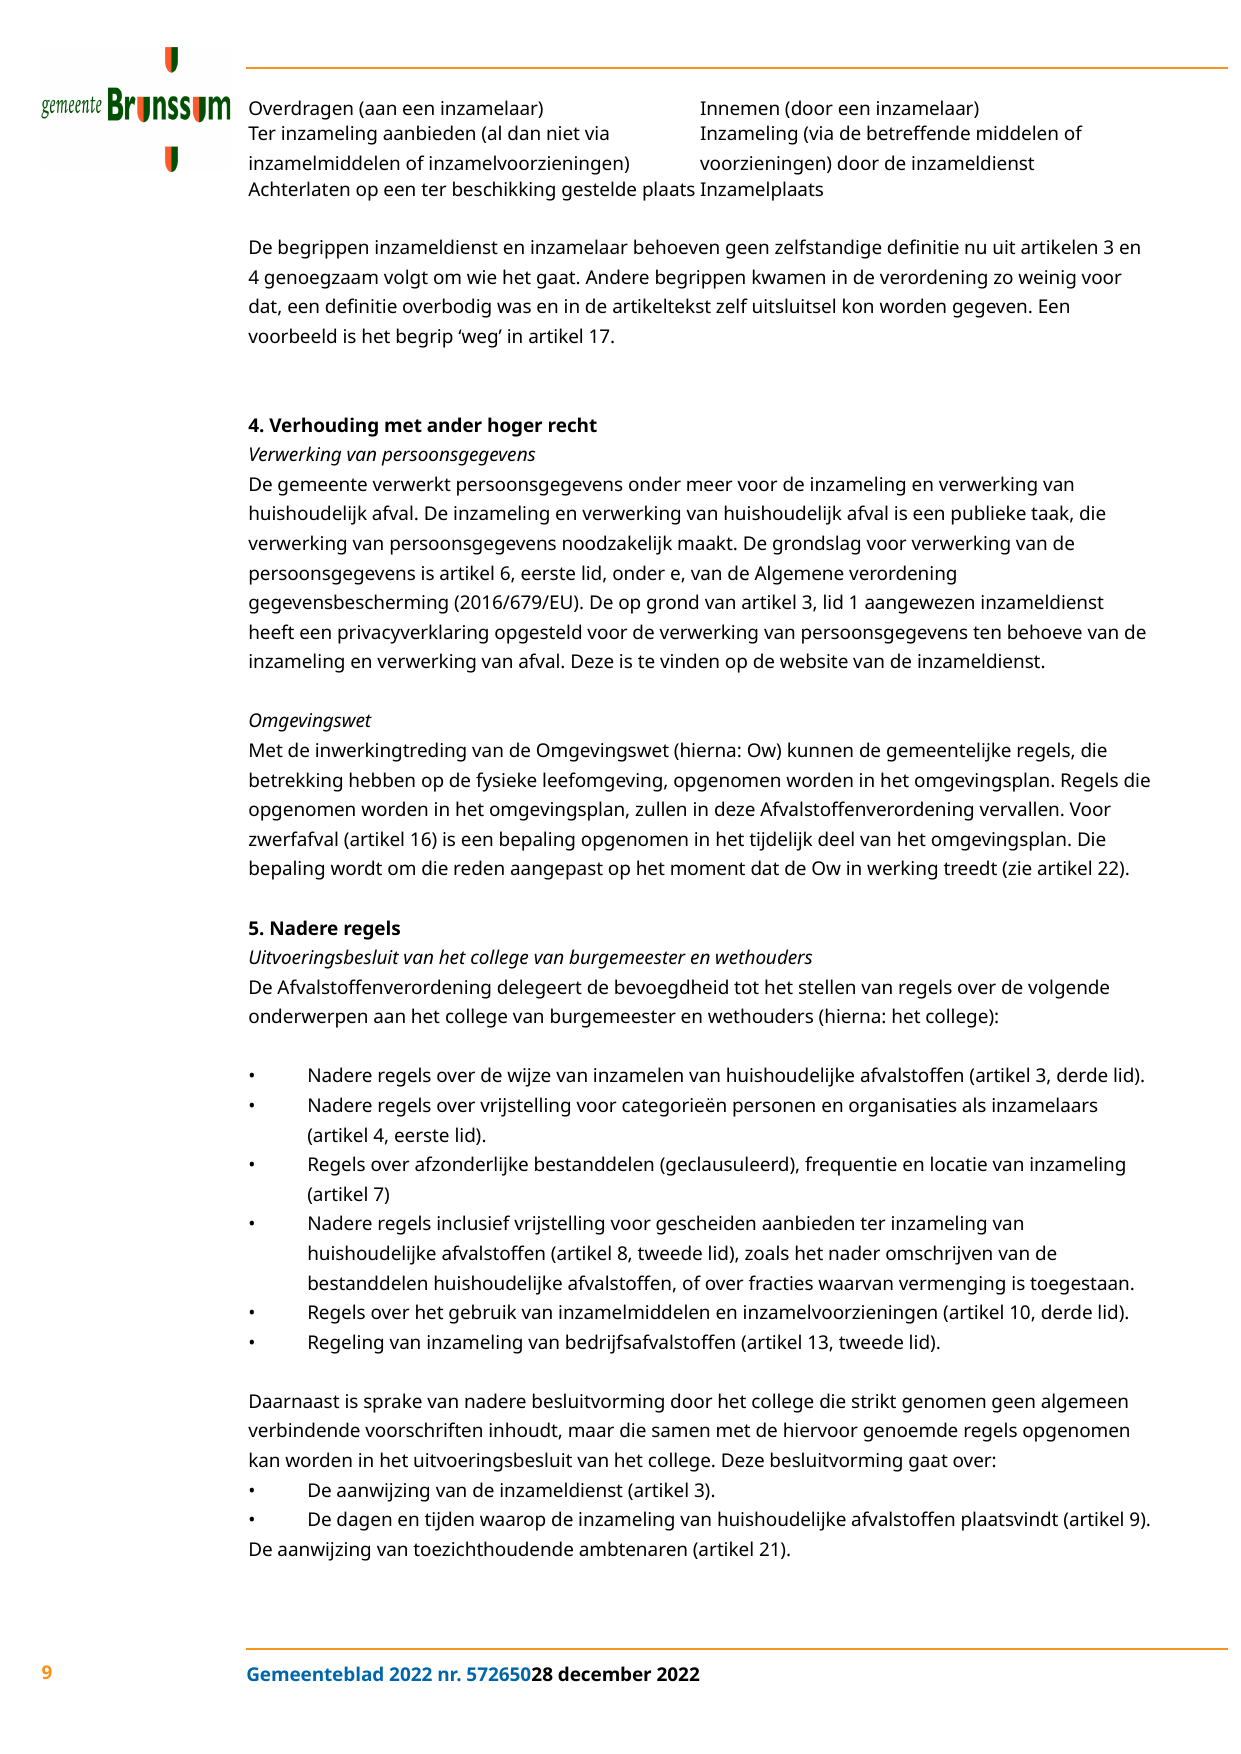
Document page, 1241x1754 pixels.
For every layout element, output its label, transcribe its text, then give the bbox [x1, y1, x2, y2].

list Nadere regels over de wijze van inzamelen van huishoudelijke afvalstoffen (artikel 3, derde lid). [248, 1063, 1152, 1088]
text De gemeente verwerkt persoonsgegevens onder meer voor de inzameling en verwerking van huishoudelijk afval. De inzameling en verwerking van huishoudelijk afval is een publieke taak, die verwerking van persoonsgegevens noodzakelijk maakt. De grondslag voor verwerking van de persoonsgegevens is artikel 6, eerste lid, onder e, van de Algemene verordening gegevensbescherming (2016/679/EU). De op grond van artikel 3, lid 1 aangewezen inzameldienst heeft een privacyverklaring opgesteld voor de verwerking van persoonsgegevens ten behoeve van de inzameling en verwerking van afval. Deze is te vinden op de website van de inzameldienst. [248, 471, 1152, 674]
picture [41, 47, 231, 172]
table_cell Ter inzameling aanbieden (al dan niet via inzamelmiddelen of inzamelvoorzieningen) [248, 121, 700, 176]
list Regeling van inzameling van bedrijfsafvalstoffen (artikel 13, tweede lid). [248, 1329, 1152, 1355]
text 5. Nadere regels [248, 915, 1152, 941]
text De Afvalstoffenverordening delegeert de bevoegdheid tot het stellen van regels over de volgende onderwerpen aan het college van burgemeester en wethouders (hierna: het college): [248, 974, 1152, 1029]
text Uitvoeringsbesluit van het college van burgemeester en wethouders [248, 944, 1152, 970]
text De aanwijzing van toezichthoudende ambtenaren (artikel 21). [248, 1536, 1152, 1562]
table_cell Achterlaten op een ter beschikking gestelde plaats [248, 176, 700, 202]
table_cell Inzamelplaats [700, 176, 1152, 202]
text De begrippen inzameldienst en inzamelaar behoeven geen zelfstandige definitie nu uit artikelen 3 en 4 genoegzaam volgt om wie het gaat. Andere begrippen kwamen in de verordening zo weinig voor dat, een definitie overbodig was en in de artikeltekst zelf uitsluitsel kon worden gegeven. Een voorbeeld is het begrip ‘weg’ in artikel 17. [248, 234, 1152, 349]
list Regels over het gebruik van inzamelmiddelen en inzamelvoorzieningen (artikel 10, derde lid). [248, 1299, 1152, 1325]
text Verwerking van persoonsgegevens [248, 441, 1152, 467]
table_cell Overdragen (aan een inzamelaar) [248, 95, 700, 121]
table_cell Inzameling (via de betreffende middelen of voorzieningen) door de inzameldienst [700, 121, 1152, 176]
text Met de inwerkingtreding van de Omgevingswet (hierna: Ow) kunnen de gemeentelijke regels, die betrekking hebben op de fysieke leefomgeving, opgenomen worden in het omgevingsplan. Regels die opgenomen worden in het omgevingsplan, zullen in deze Afvalstoffenverordening vervallen. Voor zwerfafval (artikel 16) is een bepaling opgenomen in het tijdelijk deel van het omgevingsplan. Die bepaling wordt om die reden aangepast op het moment dat de Ow in werking treedt (zie artikel 22). [248, 737, 1152, 881]
text Daarnaast is sprake van nadere besluitvorming door het college die strikt genomen geen algemeen verbindende voorschriften inhoudt, maar die samen met de hiervoor genoemde regels opgenomen kan worden in het uitvoeringsbesluit van het college. Deze besluitvorming gaat over: [248, 1388, 1152, 1473]
list De dagen en tijden waarop de inzameling van huishoudelijke afvalstoffen plaatsvindt (artikel 9). [248, 1506, 1152, 1532]
text 4. Verhouding met ander hoger recht [248, 412, 1152, 438]
list De aanwijzing van de inzameldienst (artikel 3). [248, 1477, 1152, 1503]
text Omgevingswet [248, 708, 1152, 733]
table_cell Innemen (door een inzamelaar) [700, 95, 1152, 121]
list Nadere regels inclusief vrijstelling voor gescheiden aanbieden ter inzameling van huishoudelijke afvalstoffen (artikel 8, tweede lid), zoals het nader omschrijven van de bestanddelen huishoudelijke afvalstoffen, of over fracties waarvan vermenging is toegestaan. [248, 1211, 1152, 1296]
list Nadere regels over vrijstelling voor categorieën personen en organisaties als inzamelaars (artikel 4, eerste lid). [248, 1092, 1152, 1148]
list Regels over afzonderlijke bestanddelen (geclausuleerd), frequentie en locatie van inzameling (artikel 7) [248, 1151, 1152, 1207]
